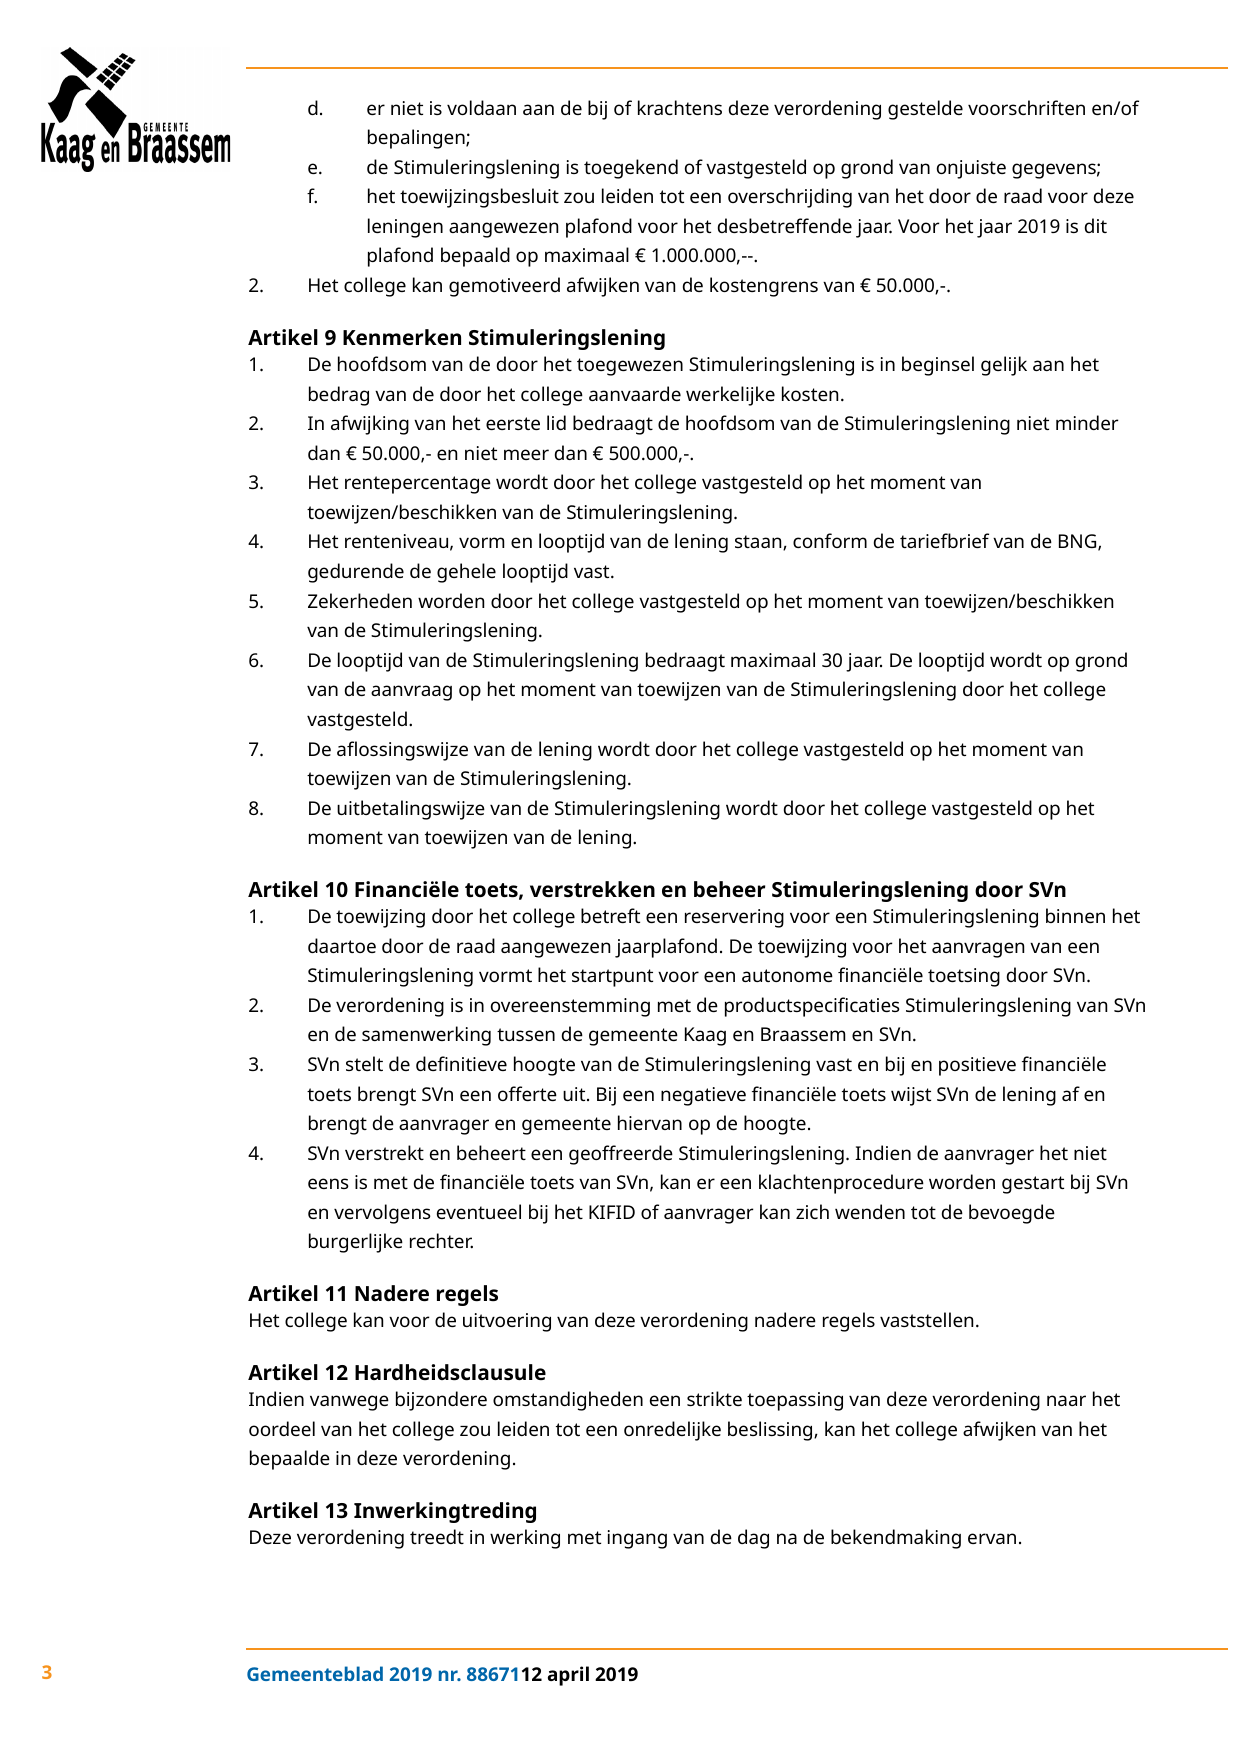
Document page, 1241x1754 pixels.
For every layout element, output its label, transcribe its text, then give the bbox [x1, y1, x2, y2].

text Artikel 11 Nadere regels [248, 1279, 1152, 1308]
text Deze verordening treedt in werking met ingang van de dag na de bekendmaking ervan. [248, 1524, 1152, 1550]
list Zekerheden worden door het college vastgesteld op het moment van toewijzen/beschikken van de Stimuleringslening. [248, 588, 1152, 643]
list De hoofdsom van de door het toegewezen Stimuleringslening is in beginsel gelijk aan het bedrag van de door het college aanvaarde werkelijke kosten. [248, 351, 1152, 406]
text Artikel 9 Kenmerken Stimuleringslening [248, 323, 1152, 351]
list De aflossingswijze van de lening wordt door het college vastgesteld op het moment van toewijzen van de Stimuleringslening. [248, 736, 1152, 791]
text Artikel 10 Financiële toets, verstrekken en beheer Stimuleringslening door SVn [248, 875, 1152, 903]
list Het college kan gemotiveerd afwijken van de kostengrens van € 50.000,-. [248, 272, 1152, 298]
picture [41, 47, 231, 172]
list De toewijzing door het college betreft een reservering voor een Stimuleringslening binnen het daartoe door de raad aangewezen jaarplafond. De toewijzing voor het aanvragen van een Stimuleringslening vormt het startpunt voor een autonome financiële toetsing door SVn. [248, 903, 1152, 988]
list In afwijking van het eerste lid bedraagt de hoofdsom van de Stimuleringslening niet minder dan € 50.000,- en niet meer dan € 500.000,-. [248, 410, 1152, 466]
list het toewijzingsbesluit zou leiden tot een overschrijding van het door de raad voor deze leningen aangewezen plafond voor het desbetreffende jaar. Voor het jaar 2019 is dit plafond bepaald op maximaal € 1.000.000,--. [307, 183, 1152, 268]
list De uitbetalingswijze van de Stimuleringslening wordt door het college vastgesteld op het moment van toewijzen van de lening. [248, 795, 1152, 850]
list Het rentepercentage wordt door het college vastgesteld op het moment van toewijzen/beschikken van de Stimuleringslening. [248, 469, 1152, 525]
text Indien vanwege bijzondere omstandigheden een strikte toepassing van deze verordening naar het oordeel van het college zou leiden tot een onredelijke beslissing, kan het college afwijken van het bepaalde in deze verordening. [248, 1386, 1152, 1471]
list SVn verstrekt en beheert een geoffreerde Stimuleringslening. Indien de aanvrager het niet eens is met de financiële toets van SVn, kan er een klachtenprocedure worden gestart bij SVn en vervolgens eventueel bij het KIFID of aanvrager kan zich wenden tot de bevoegde burgerlijke rechter. [248, 1140, 1152, 1254]
list SVn stelt de definitieve hoogte van de Stimuleringslening vast en bij en positieve financiële toets brengt SVn een offerte uit. Bij een negatieve financiële toets wijst SVn de lening af en brengt de aanvrager en gemeente hiervan op de hoogte. [248, 1051, 1152, 1136]
list de Stimuleringslening is toegekend of vastgesteld op grond van onjuiste gegevens; [307, 154, 1152, 180]
list De looptijd van de Stimuleringslening bedraagt maximaal 30 jaar. De looptijd wordt op grond van de aanvraag op het moment van toewijzen van de Stimuleringslening door het college vastgesteld. [248, 647, 1152, 732]
list Het renteniveau, vorm en looptijd van de lening staan, conform de tariefbrief van de BNG, gedurende de gehele looptijd vast. [248, 529, 1152, 584]
text Artikel 12 Hardheidsclausule [248, 1358, 1152, 1386]
text Het college kan voor de uitvoering van deze verordening nadere regels vaststellen. [248, 1308, 1152, 1333]
list er niet is voldaan aan de bij of krachtens deze verordening gestelde voorschriften en/of bepalingen; [307, 95, 1152, 150]
list De verordening is in overeenstemming met de productspecificaties Stimuleringslening van SVn en de samenwerking tussen de gemeente Kaag en Braassem en SVn. [248, 992, 1152, 1047]
text Artikel 13 Inwerkingtreding [248, 1496, 1152, 1524]
